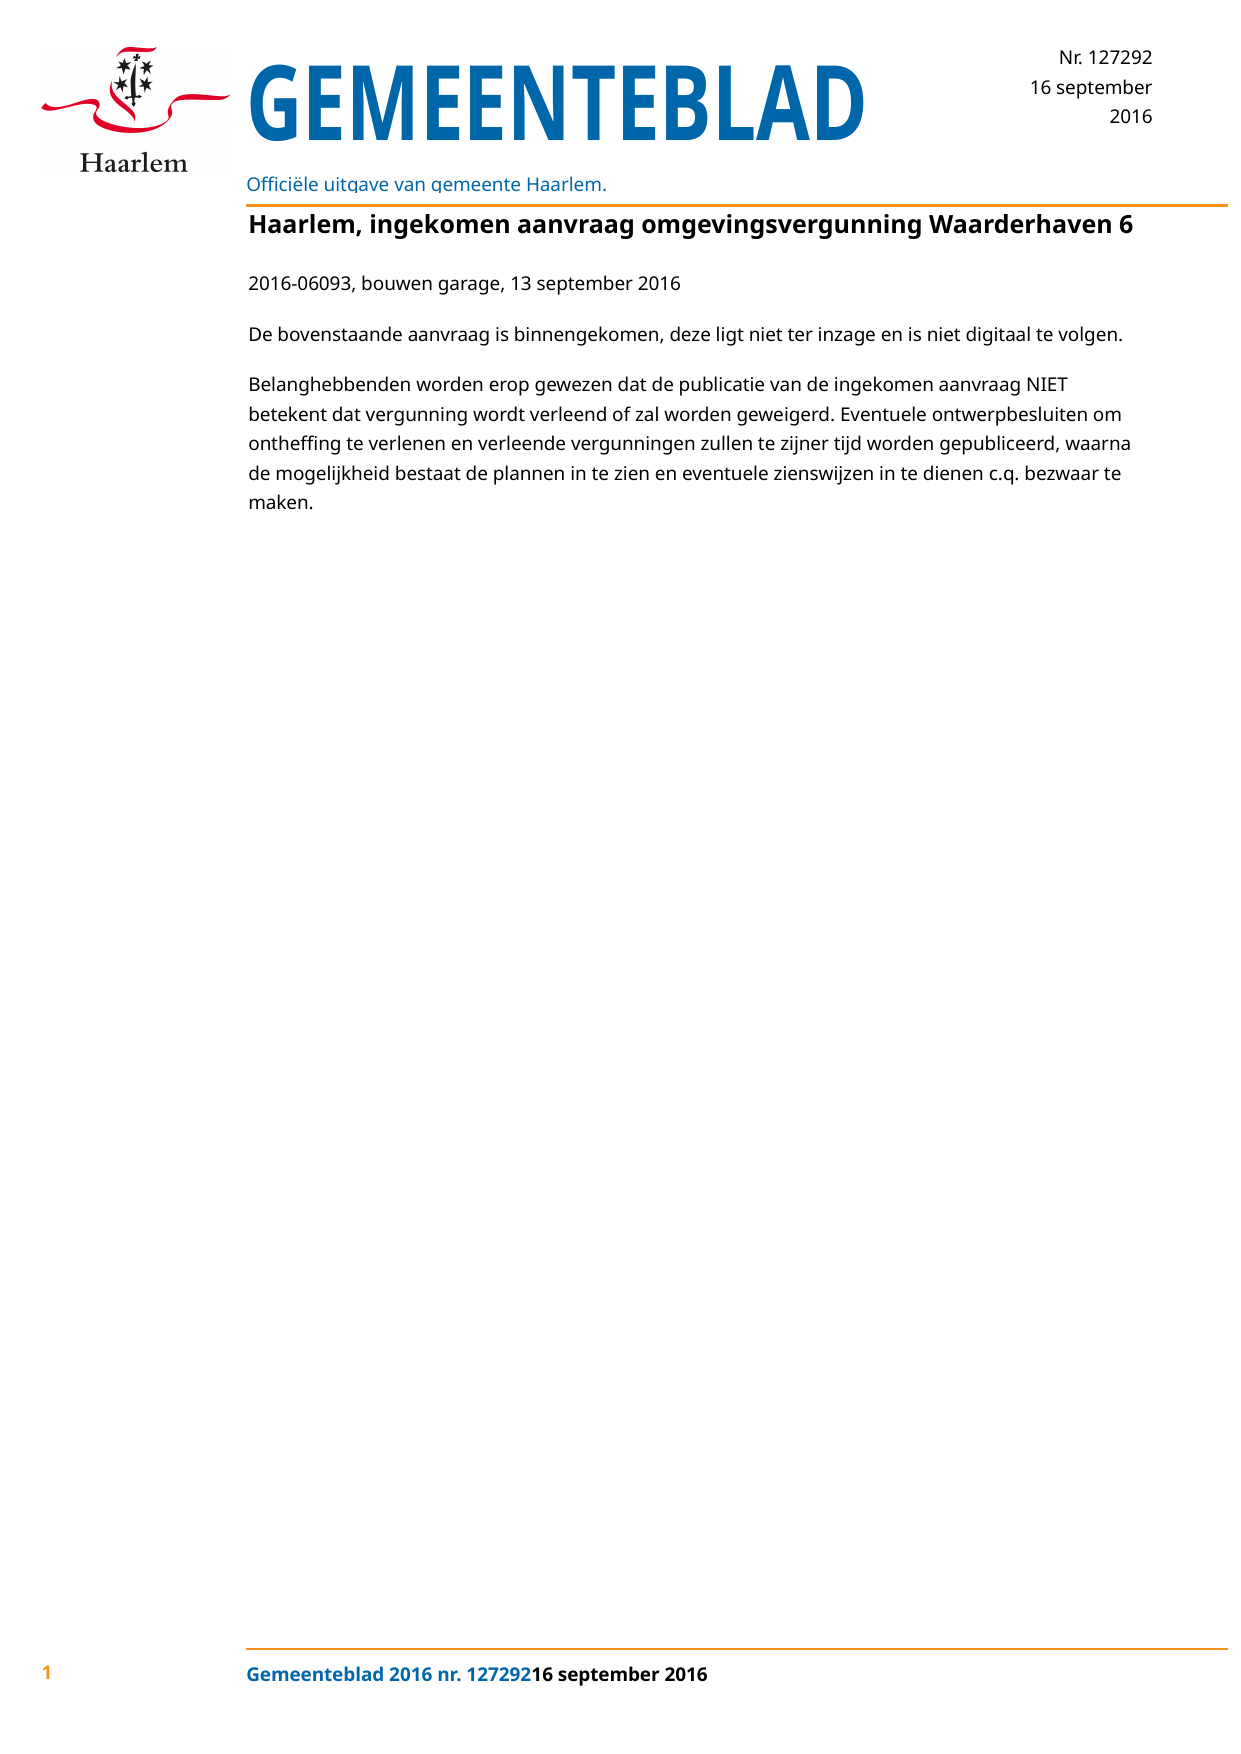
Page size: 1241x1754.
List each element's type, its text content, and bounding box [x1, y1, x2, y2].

text Haarlem, ingekomen aanvraag omgevingsvergunning Waarderhaven 6 [248, 207, 1152, 241]
text Belanghebbenden worden erop gewezen dat de publicatie van de ingekomen aanvraag NIET betekent dat vergunning wordt verleend of zal worden geweigerd. Eventuele ontwerpbesluiten om ontheffing te verlenen en verleende vergunningen zullen te zijner tijd worden gepubliceerd, waarna de mogelijkheid bestaat de plannen in te zien en eventuele zienswijzen in te dienen c.q. bezwaar te maken. [248, 371, 1152, 515]
text 2016-06093, bouwen garage, 13 september 2016 [248, 270, 1152, 296]
text De bovenstaande aanvraag is binnengekomen, deze ligt niet ter inzage en is niet digitaal te volgen. [248, 321, 1152, 346]
picture [41, 47, 231, 172]
